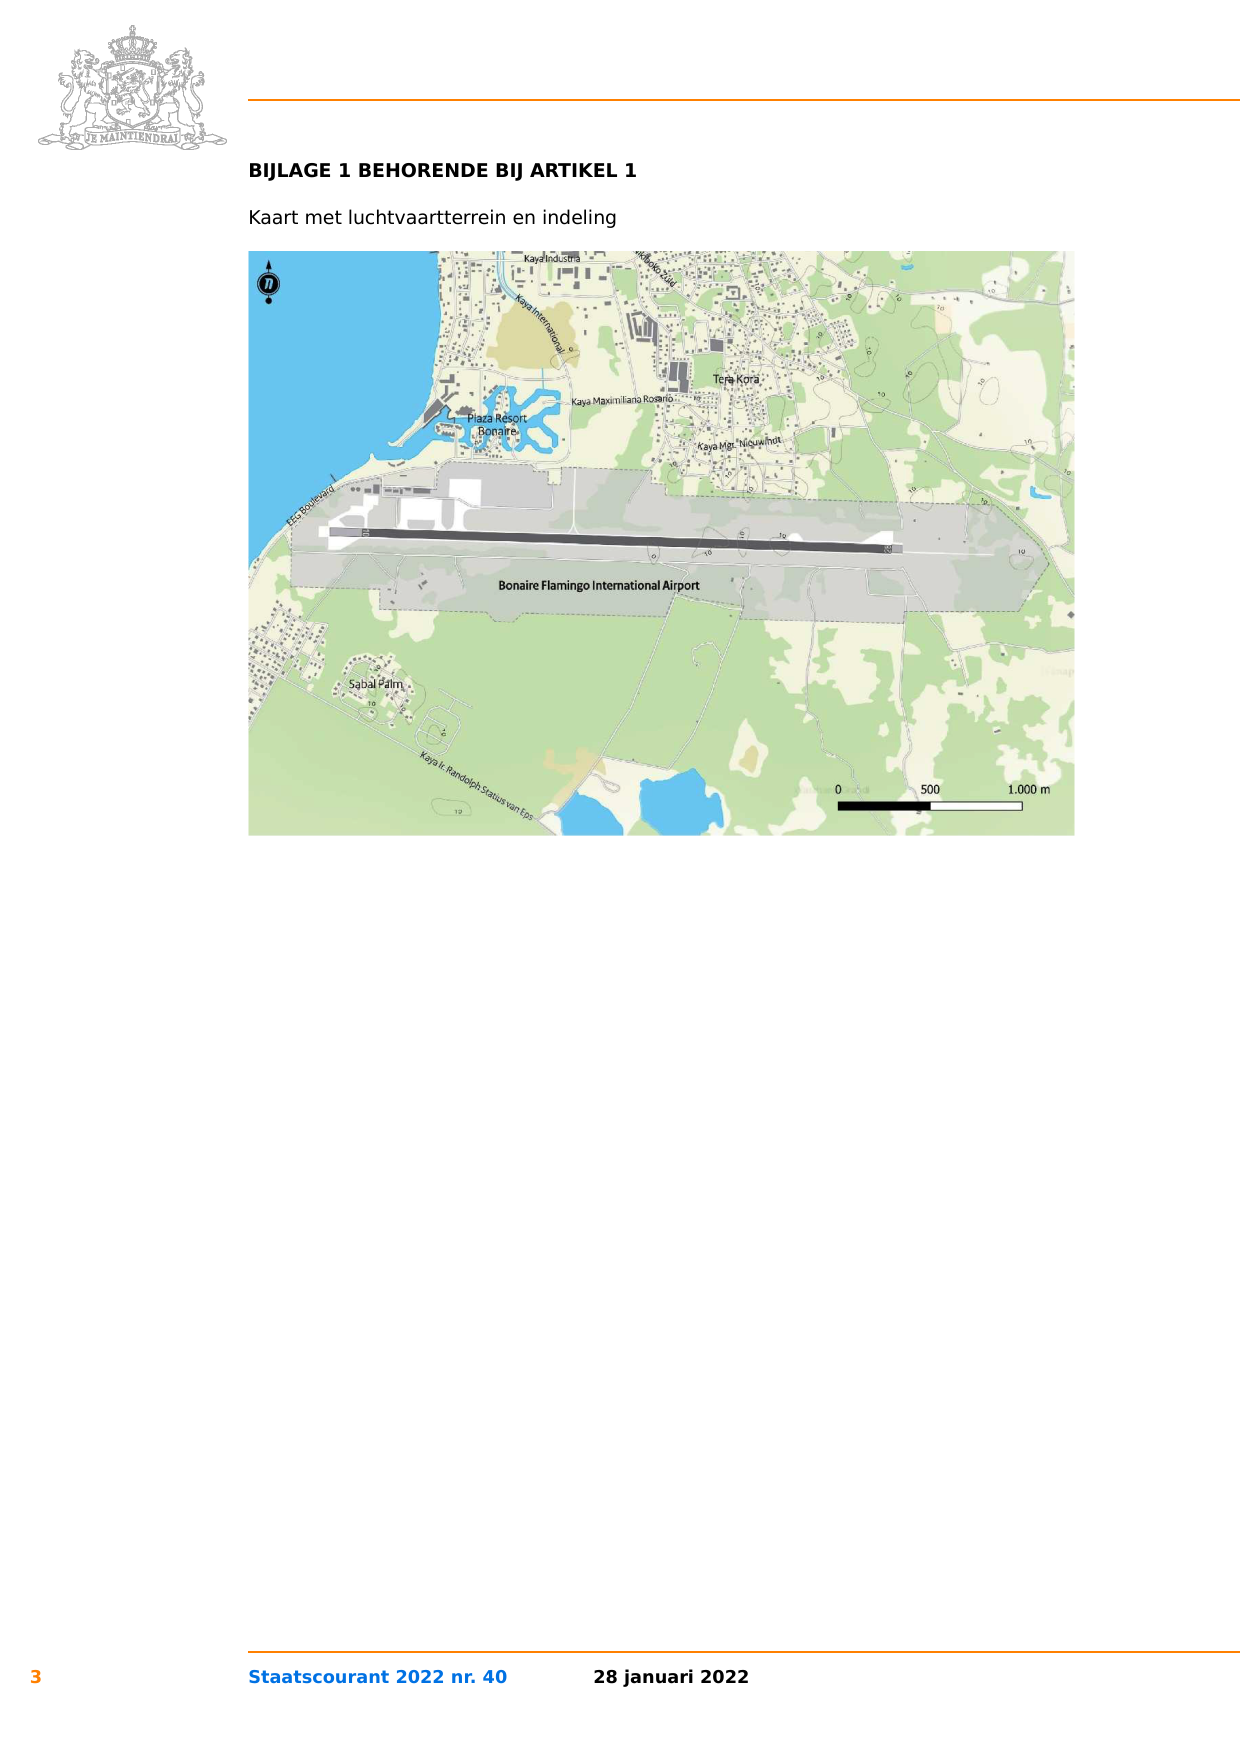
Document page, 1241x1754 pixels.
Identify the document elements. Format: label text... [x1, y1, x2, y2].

picture [38, 25, 227, 150]
picture [248, 250, 1075, 836]
text Kaart met luchtvaartterrein en indeling [248, 207, 1163, 229]
subtitle BIJLAGE 1 BEHORENDE BIJ ARTIKEL 1 [248, 160, 1163, 182]
